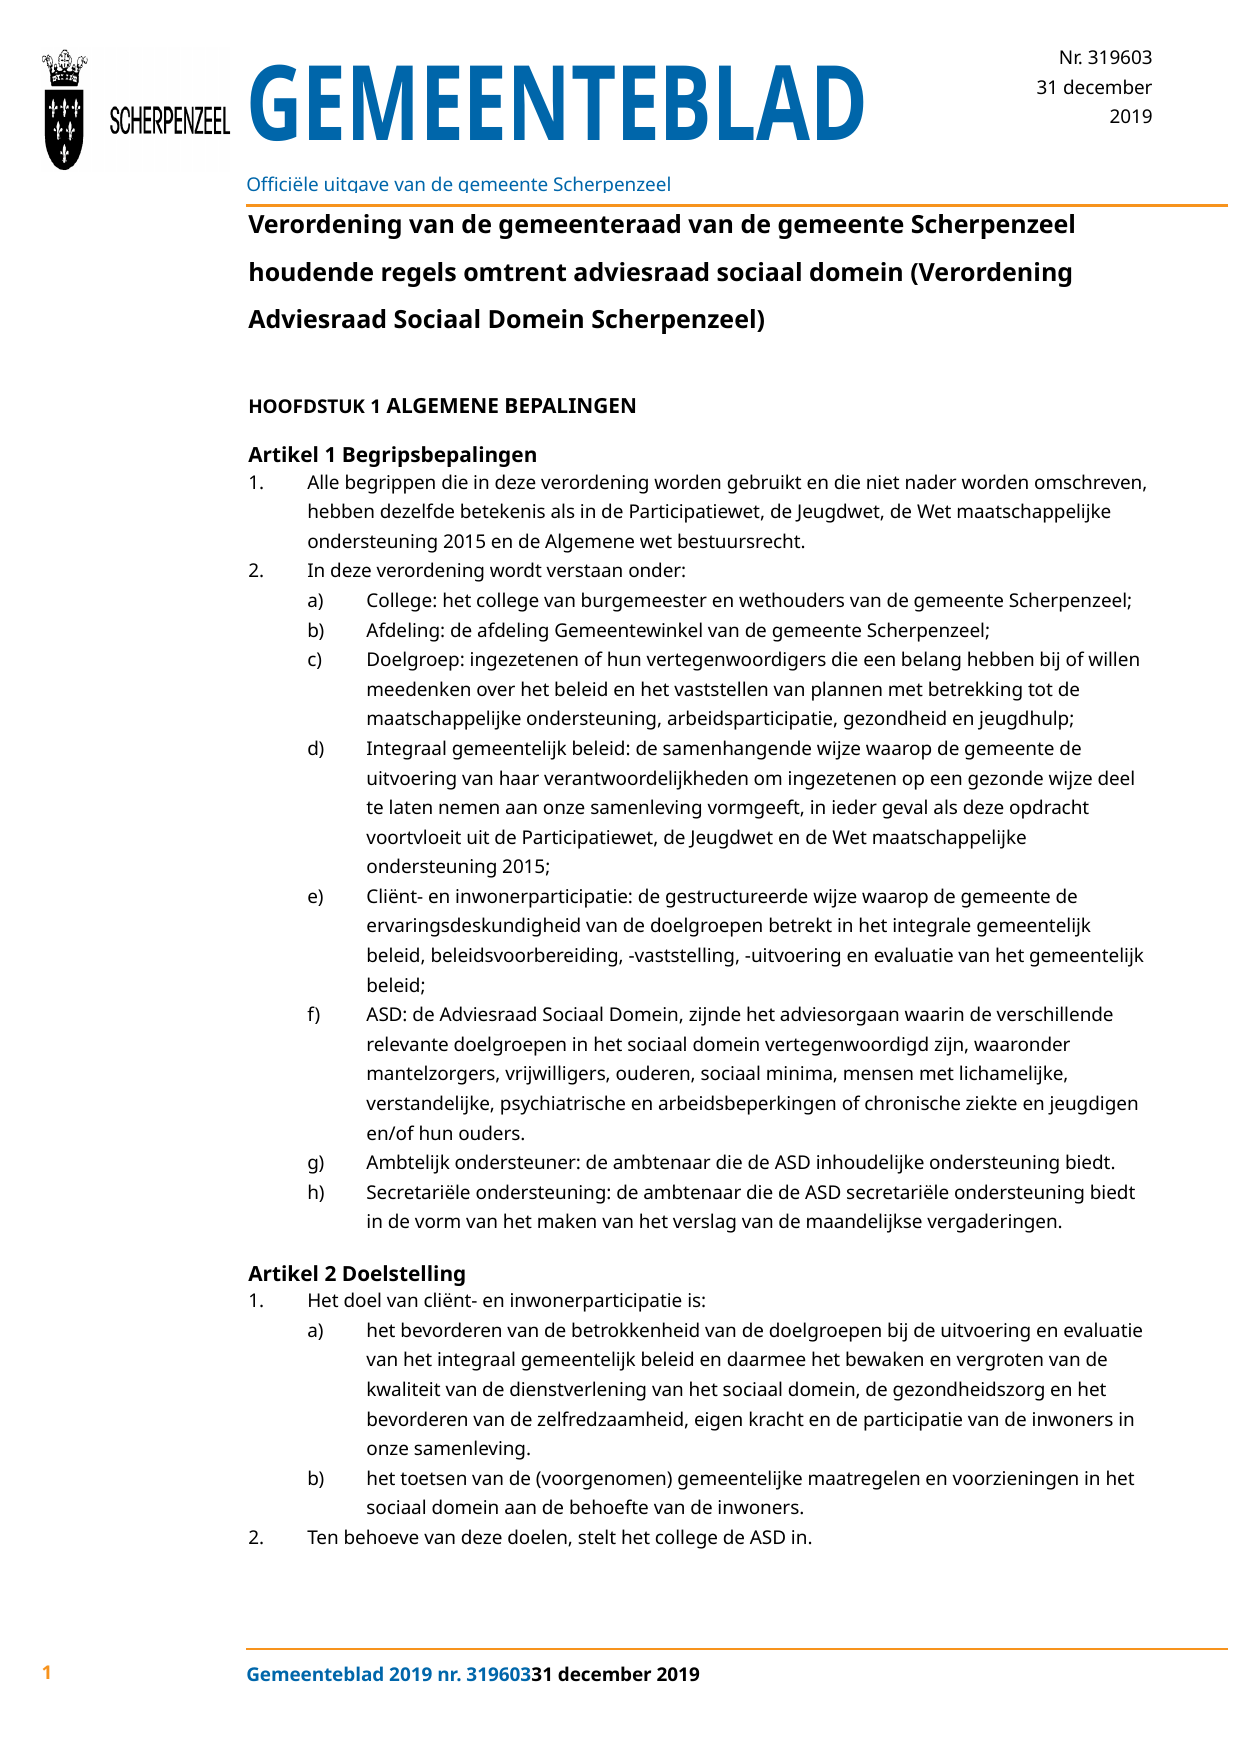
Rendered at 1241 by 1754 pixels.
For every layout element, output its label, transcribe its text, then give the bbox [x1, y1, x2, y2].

text HOOFDSTUK 1 ALGEMENE BEPALINGEN [248, 391, 1152, 420]
picture [41, 47, 231, 172]
list In deze verordening wordt verstaan onder: [248, 558, 1152, 583]
list Afdeling: de afdeling Gemeentewinkel van de gemeente Scherpenzeel; [307, 617, 1152, 643]
text Artikel 1 Begripsbepalingen [248, 441, 1152, 469]
text Verordening van de gemeenteraad van de gemeente Scherpenzeel houdende regels omtrent adviesraad sociaal domein (Verordening Adviesraad Sociaal Domein Scherpenzeel) [248, 207, 1152, 336]
list Doelgroep: ingezetenen of hun vertegenwoordigers die een belang hebben bij of willen meedenken over het beleid en het vaststellen van plannen met betrekking tot de maatschappelijke ondersteuning, arbeidsparticipatie, gezondheid en jeugdhulp; [307, 646, 1152, 731]
list Alle begrippen die in deze verordening worden gebruikt en die niet nader worden omschreven, hebben dezelfde betekenis als in de Participatiewet, de Jeugdwet, de Wet maatschappelijke ondersteuning 2015 en de Algemene wet bestuursrecht. [248, 469, 1152, 554]
list Ten behoeve van deze doelen, stelt het college de ASD in. [248, 1524, 1152, 1550]
list College: het college van burgemeester en wethouders van de gemeente Scherpenzeel; [307, 587, 1152, 613]
list ASD: de Adviesraad Sociaal Domein, zijnde het adviesorgaan waarin de verschillende relevante doelgroepen in het sociaal domein vertegenwoordigd zijn, waaronder mantelzorgers, vrijwilligers, ouderen, sociaal minima, mensen met lichamelijke, verstandelijke, psychiatrische en arbeidsbeperkingen of chronische ziekte en jeugdigen en/of hun ouders. [307, 1001, 1152, 1146]
list het toetsen van de (voorgenomen) gemeentelijke maatregelen en voorzieningen in het sociaal domein aan de behoefte van de inwoners. [307, 1465, 1152, 1520]
list Het doel van cliënt- en inwonerparticipatie is: [248, 1287, 1152, 1313]
list het bevorderen van de betrokkenheid van de doelgroepen bij de uitvoering en evaluatie van het integraal gemeentelijk beleid en daarmee het bewaken en vergroten van de kwaliteit van de dienstverlening van het sociaal domein, de gezondheidszorg en het bevorderen van de zelfredzaamheid, eigen kracht en de participatie van de inwoners in onze samenleving. [307, 1317, 1152, 1461]
list Integraal gemeentelijk beleid: de samenhangende wijze waarop de gemeente de uitvoering van haar verantwoordelijkheden om ingezetenen op een gezonde wijze deel te laten nemen aan onze samenleving vormgeeft, in ieder geval als deze opdracht voortvloeit uit de Participatiewet, de Jeugdwet en de Wet maatschappelijke ondersteuning 2015; [307, 735, 1152, 879]
text Artikel 2 Doelstelling [248, 1259, 1152, 1287]
list Cliënt- en inwonerparticipatie: de gestructureerde wijze waarop de gemeente de ervaringsdeskundigheid van de doelgroepen betrekt in het integrale gemeentelijk beleid, beleidsvoorbereiding, -vaststelling, -uitvoering en evaluatie van het gemeentelijk beleid; [307, 883, 1152, 998]
list Secretariële ondersteuning: de ambtenaar die de ASD secretariële ondersteuning biedt in de vorm van het maken van het verslag van de maandelijkse vergaderingen. [307, 1179, 1152, 1234]
list Ambtelijk ondersteuner: de ambtenaar die de ASD inhoudelijke ondersteuning biedt. [307, 1149, 1152, 1175]
